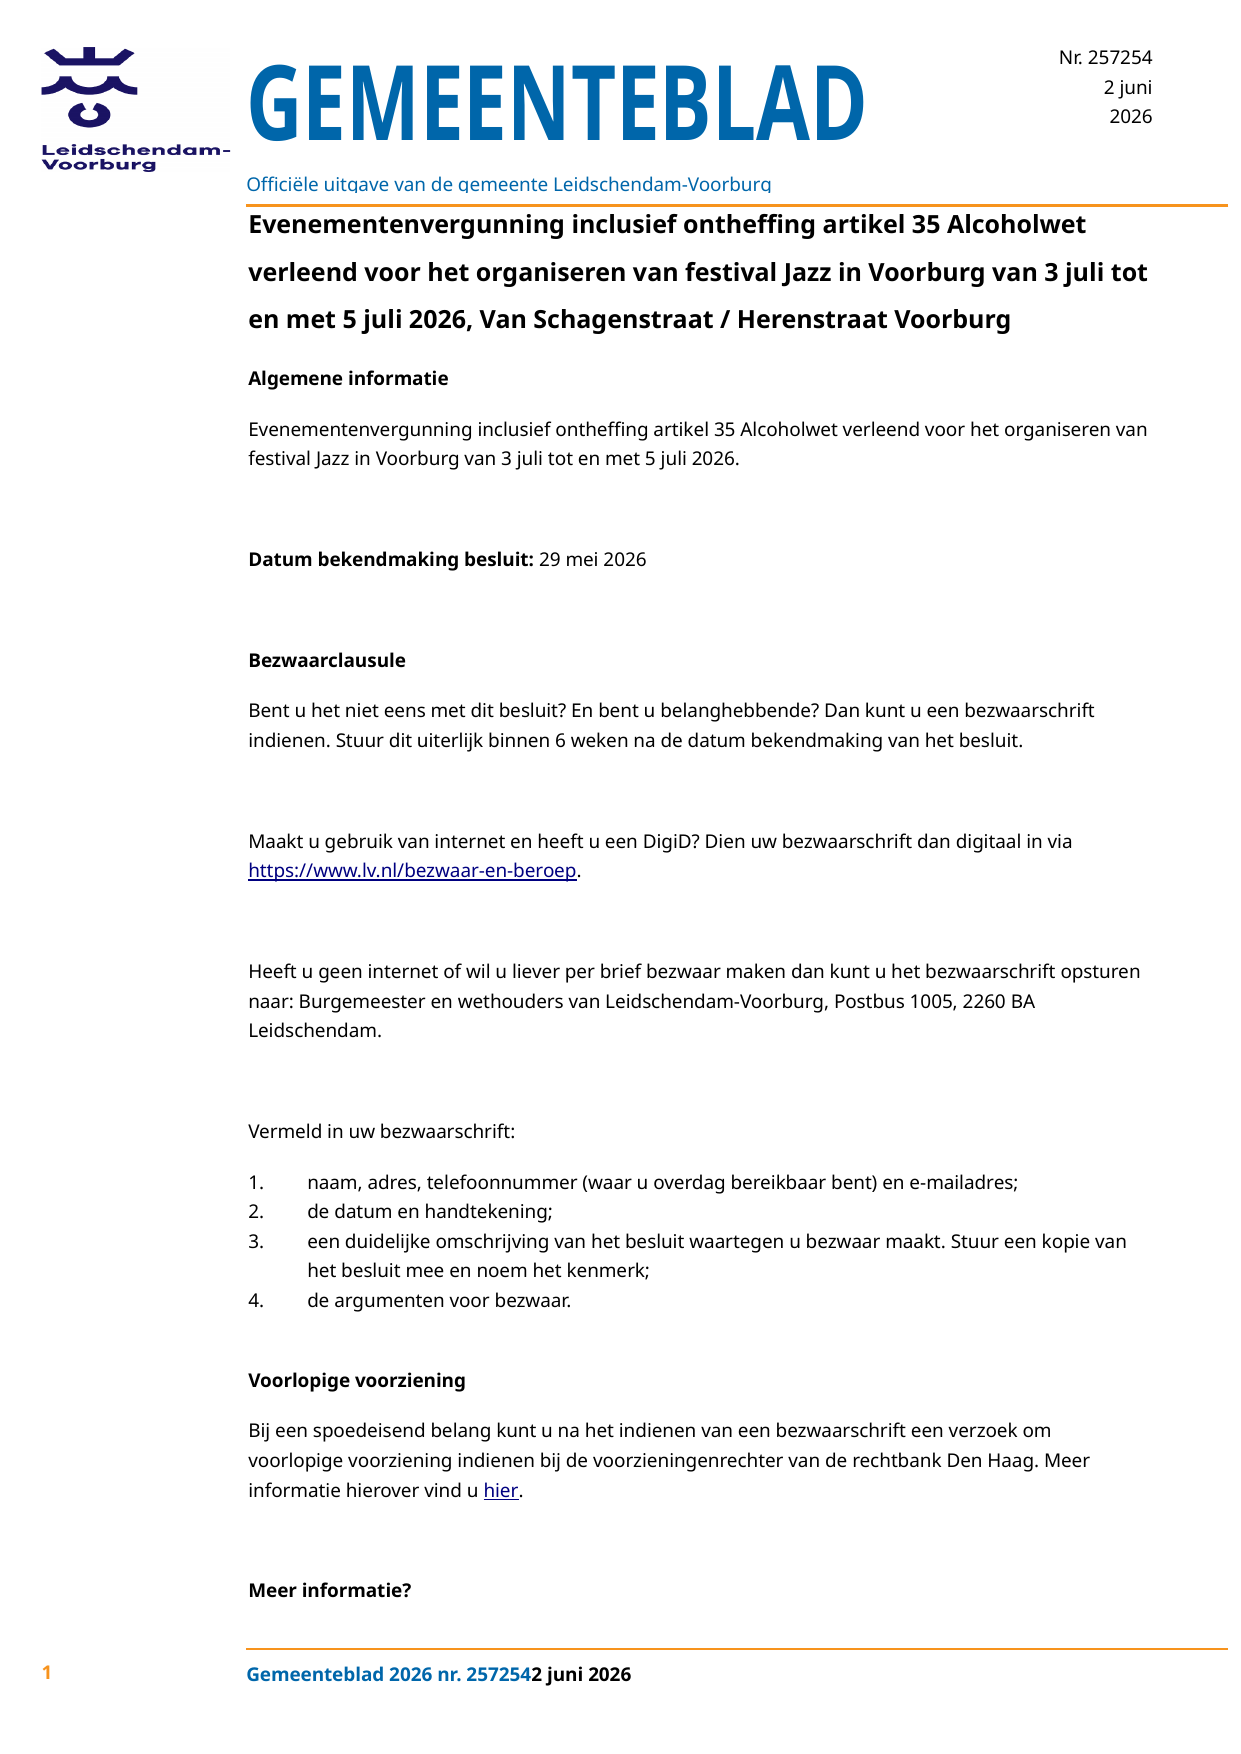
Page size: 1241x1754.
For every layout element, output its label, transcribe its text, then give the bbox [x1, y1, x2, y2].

text Evenementenvergunning inclusief ontheffing artikel 35 Alcoholwet verleend voor het organiseren van festival Jazz in Voorburg van 3 juli tot en met 5 juli 2026, Van Schagenstraat / Herenstraat Voorburg [248, 207, 1152, 336]
list de argumenten voor bezwaar. [248, 1287, 1152, 1313]
text Datum bekendmaking besluit: 29 mei 2026 [248, 546, 1152, 572]
list naam, adres, telefoonnummer (waar u overdag bereikbaar bent) en e-mailadres; [248, 1169, 1152, 1194]
text Meer informatie? [248, 1578, 1152, 1603]
text Voorlopige voorziening [248, 1367, 1152, 1393]
text Maakt u gebruik van internet en heeft u een DigiD? Dien uw bezwaarschrift dan digitaal in via https://www.lv.nl/bezwaar-en-beroep. [248, 828, 1152, 883]
text Heeft u geen internet of wil u liever per brief bezwaar maken dan kunt u het bezwaarschrift opsturen naar: Burgemeester en wethouders van Leidschendam-Voorburg, Postbus 1005, 2260 BA Leidschendam. [248, 958, 1152, 1043]
text Bent u het niet eens met dit besluit? En bent u belanghebbende? Dan kunt u een bezwaarschrift indienen. Stuur dit uiterlijk binnen 6 weken na de datum bekendmaking van het besluit. [248, 698, 1152, 753]
text Vermeld in uw bezwaarschrift: [248, 1118, 1152, 1144]
picture [41, 47, 231, 172]
list de datum en handtekening; [248, 1198, 1152, 1224]
text Bij een spoedeisend belang kunt u na het indienen van een bezwaarschrift een verzoek om voorlopige voorziening indienen bij de voorzieningenrechter van de rechtbank Den Haag. Meer informatie hierover vind u hier. [248, 1418, 1152, 1502]
text Evenementenvergunning inclusief ontheffing artikel 35 Alcoholwet verleend voor het organiseren van festival Jazz in Voorburg van 3 juli tot en met 5 juli 2026. [248, 416, 1152, 471]
text Bezwaarclausule [248, 647, 1152, 673]
list een duidelijke omschrijving van het besluit waartegen u bezwaar maakt. Stuur een kopie van het besluit mee en noem het kenmerk; [248, 1228, 1152, 1283]
text Algemene informatie [248, 366, 1152, 391]
